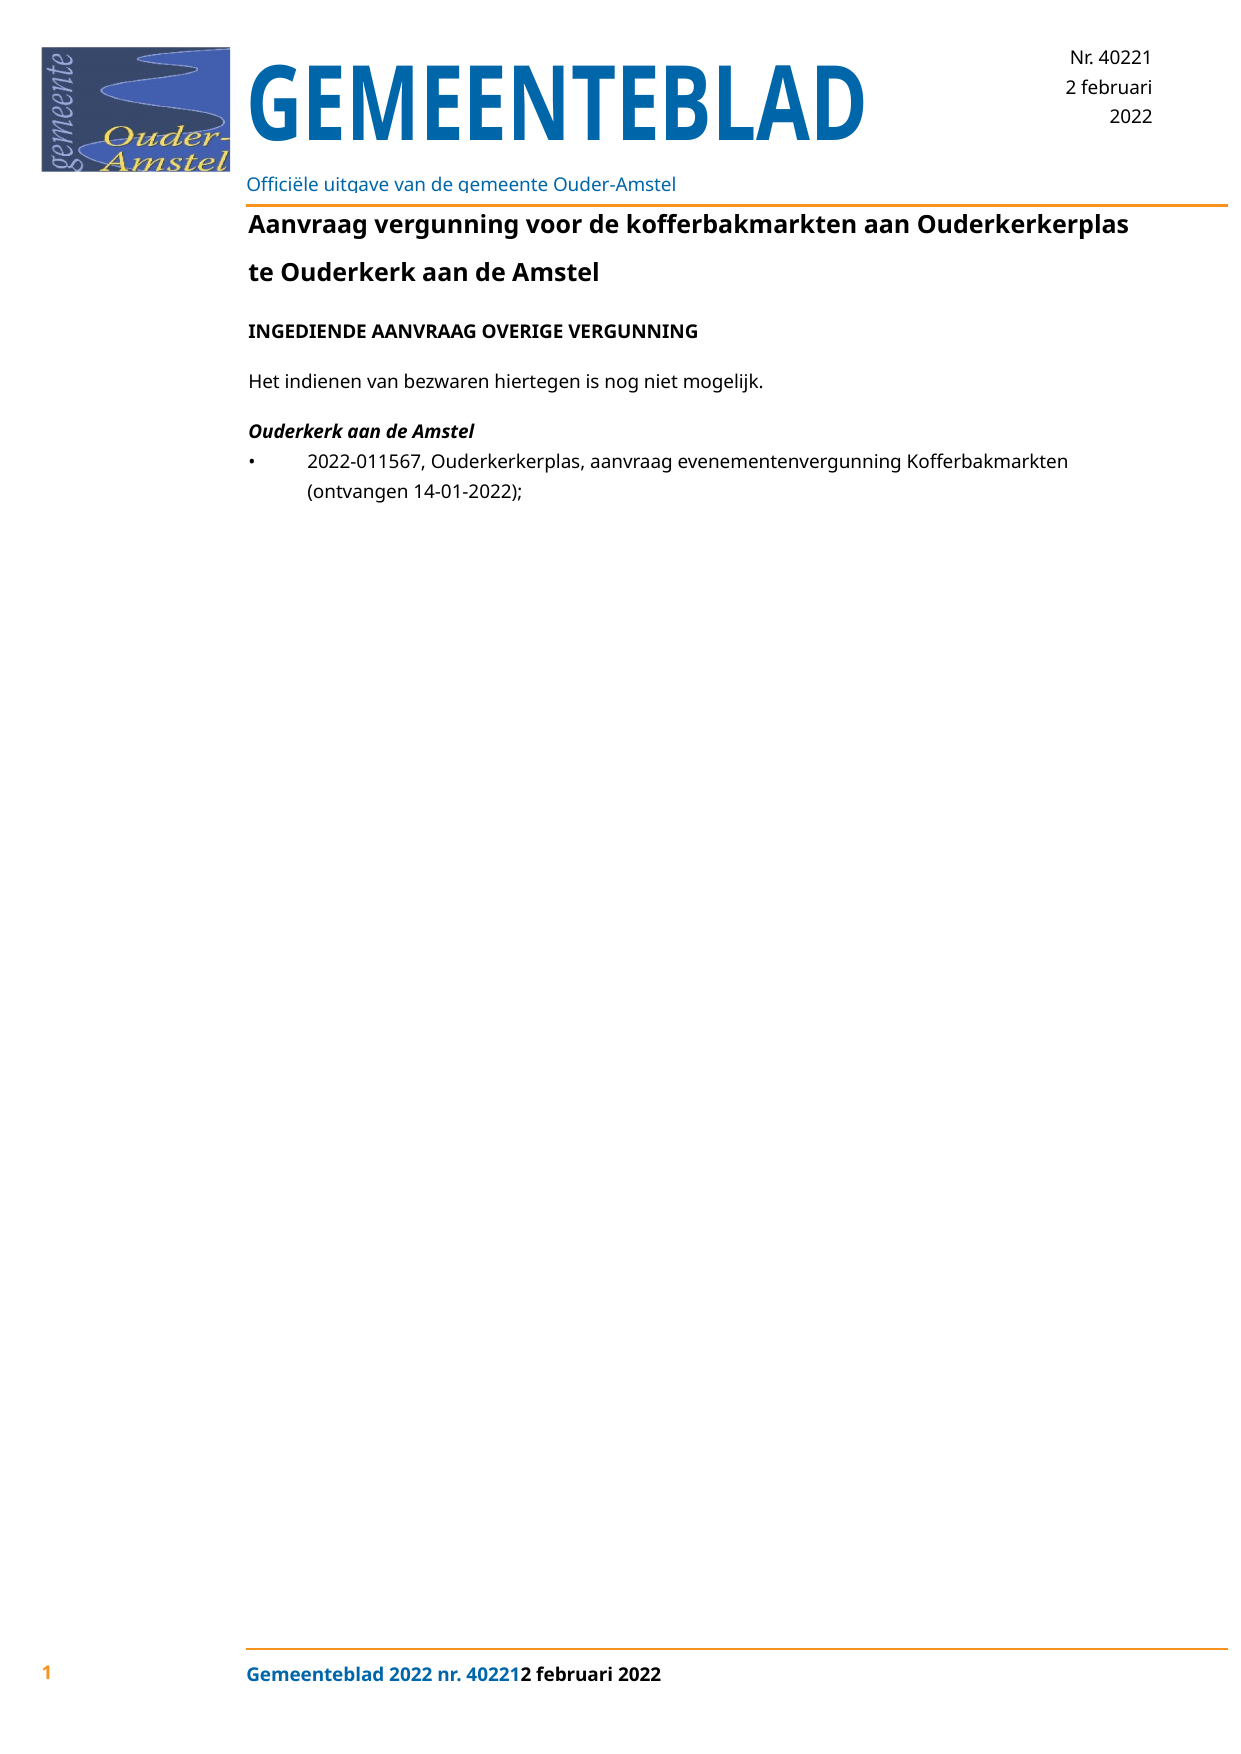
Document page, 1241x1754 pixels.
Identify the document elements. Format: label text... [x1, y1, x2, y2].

text Aanvraag vergunning voor de kofferbakmarkten aan Ouderkerkerplas te Ouderkerk aan de Amstel [248, 207, 1152, 288]
text Ouderkerk aan de Amstel [248, 419, 1152, 444]
text Het indienen van bezwaren hiertegen is nog niet mogelijk. [248, 368, 1152, 394]
text INGEDIENDE AANVRAAG OVERIGE VERGUNNING [248, 318, 1152, 344]
picture [41, 47, 231, 172]
list 2022-011567, Ouderkerkerplas, aanvraag evenementenvergunning Kofferbakmarkten (ontvangen 14-01-2022); [248, 448, 1152, 504]
